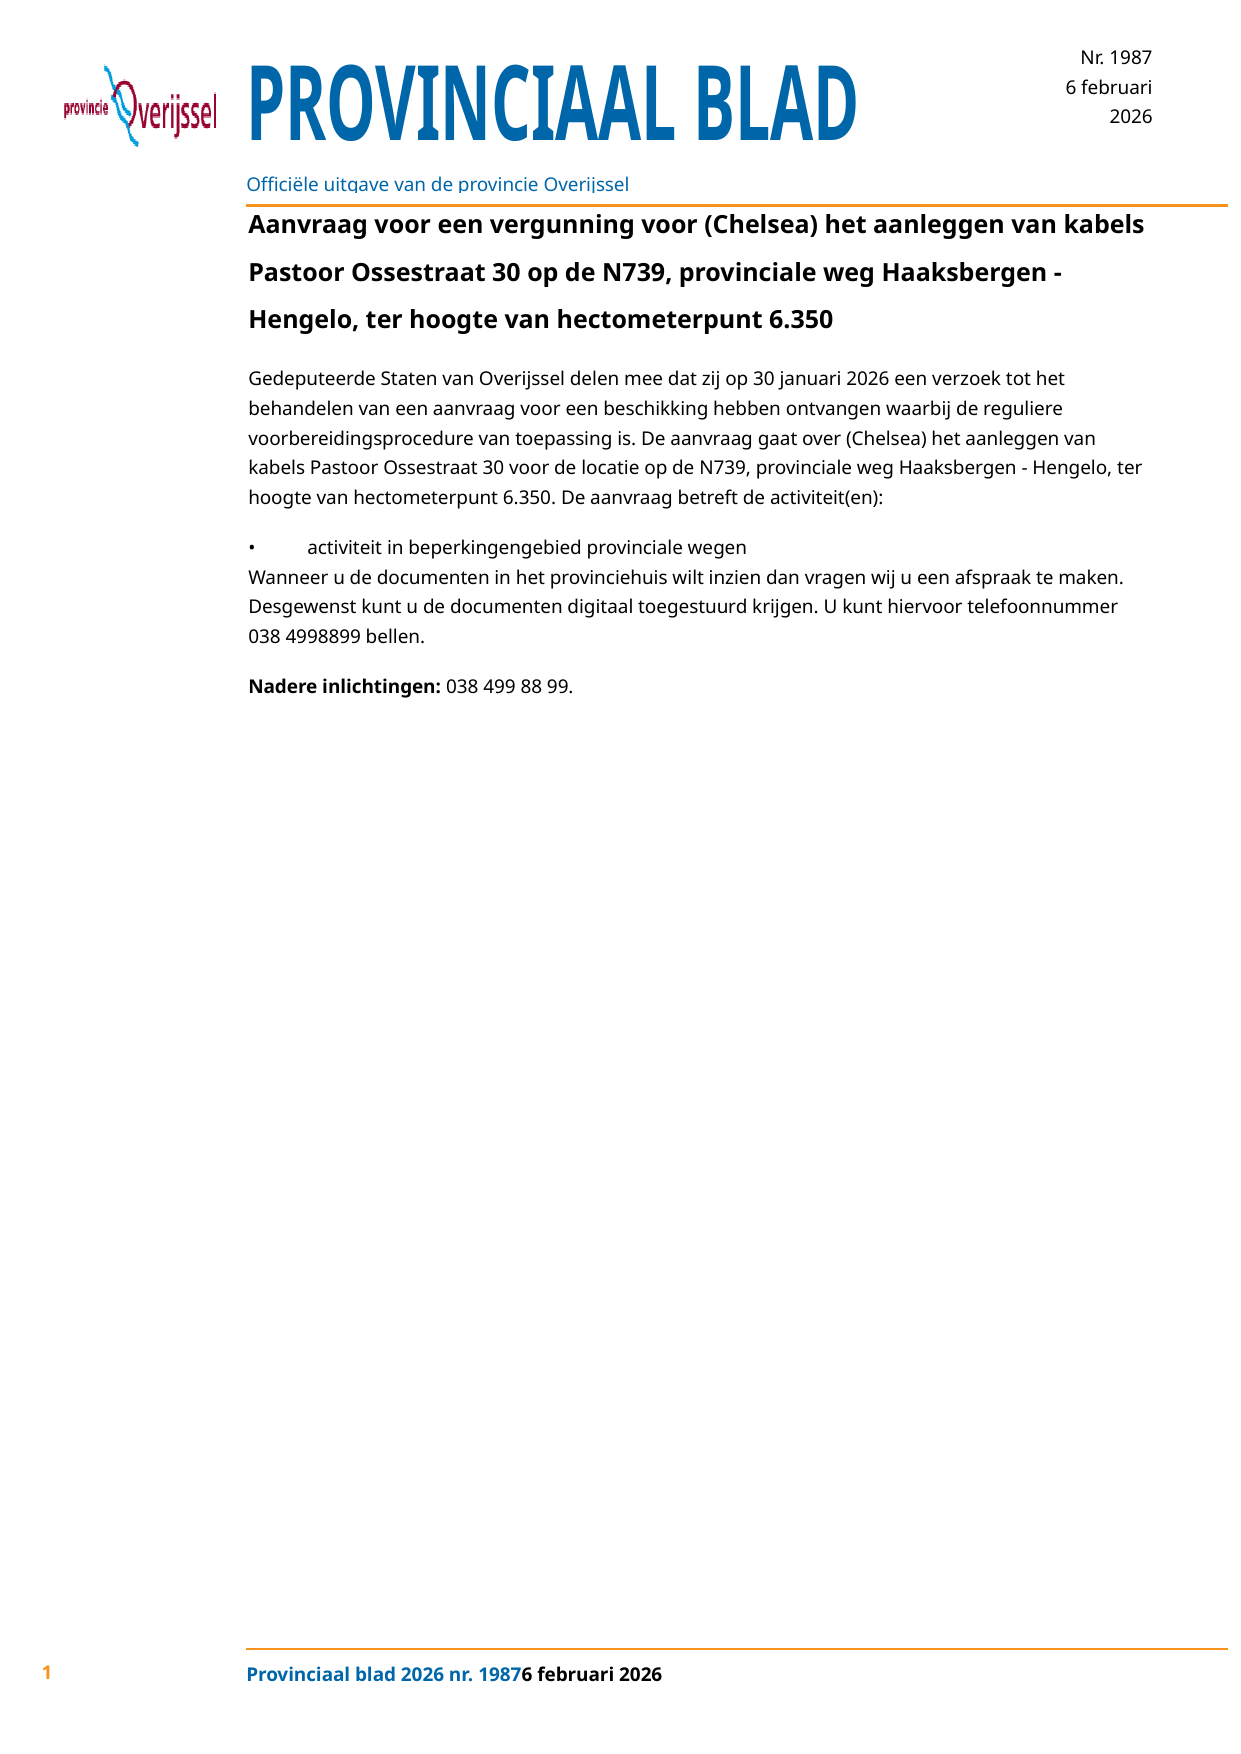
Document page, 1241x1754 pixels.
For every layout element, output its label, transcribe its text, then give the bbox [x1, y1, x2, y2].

text Wanneer u de documenten in het provinciehuis wilt inzien dan vragen wij u een afspraak te maken. Desgewenst kunt u de documenten digitaal toegestuurd krijgen. U kunt hiervoor telefoonnummer 038 4998899 bellen. [248, 564, 1152, 649]
text Gedeputeerde Staten van Overijssel delen mee dat zij op 30 januari 2026 een verzoek tot het behandelen van een aanvraag voor een beschikking hebben ontvangen waarbij de reguliere voorbereidingsprocedure van toepassing is. De aanvraag gaat over (Chelsea) het aanleggen van kabels Pastoor Ossestraat 30 voor de locatie op de N739, provinciale weg Haaksbergen - Hengelo, ter hoogte van hectometerpunt 6.350. De aanvraag betreft de activiteit(en): [248, 366, 1152, 509]
text Aanvraag voor een vergunning voor (Chelsea) het aanleggen van kabels Pastoor Ossestraat 30 op de N739, provinciale weg Haaksbergen - Hengelo, ter hoogte van hectometerpunt 6.350 [248, 207, 1152, 336]
text Nadere inlichtingen: 038 499 88 99. [248, 673, 1152, 699]
picture [41, 47, 231, 172]
list activiteit in beperkingengebied provinciale wegen [248, 534, 1152, 560]
